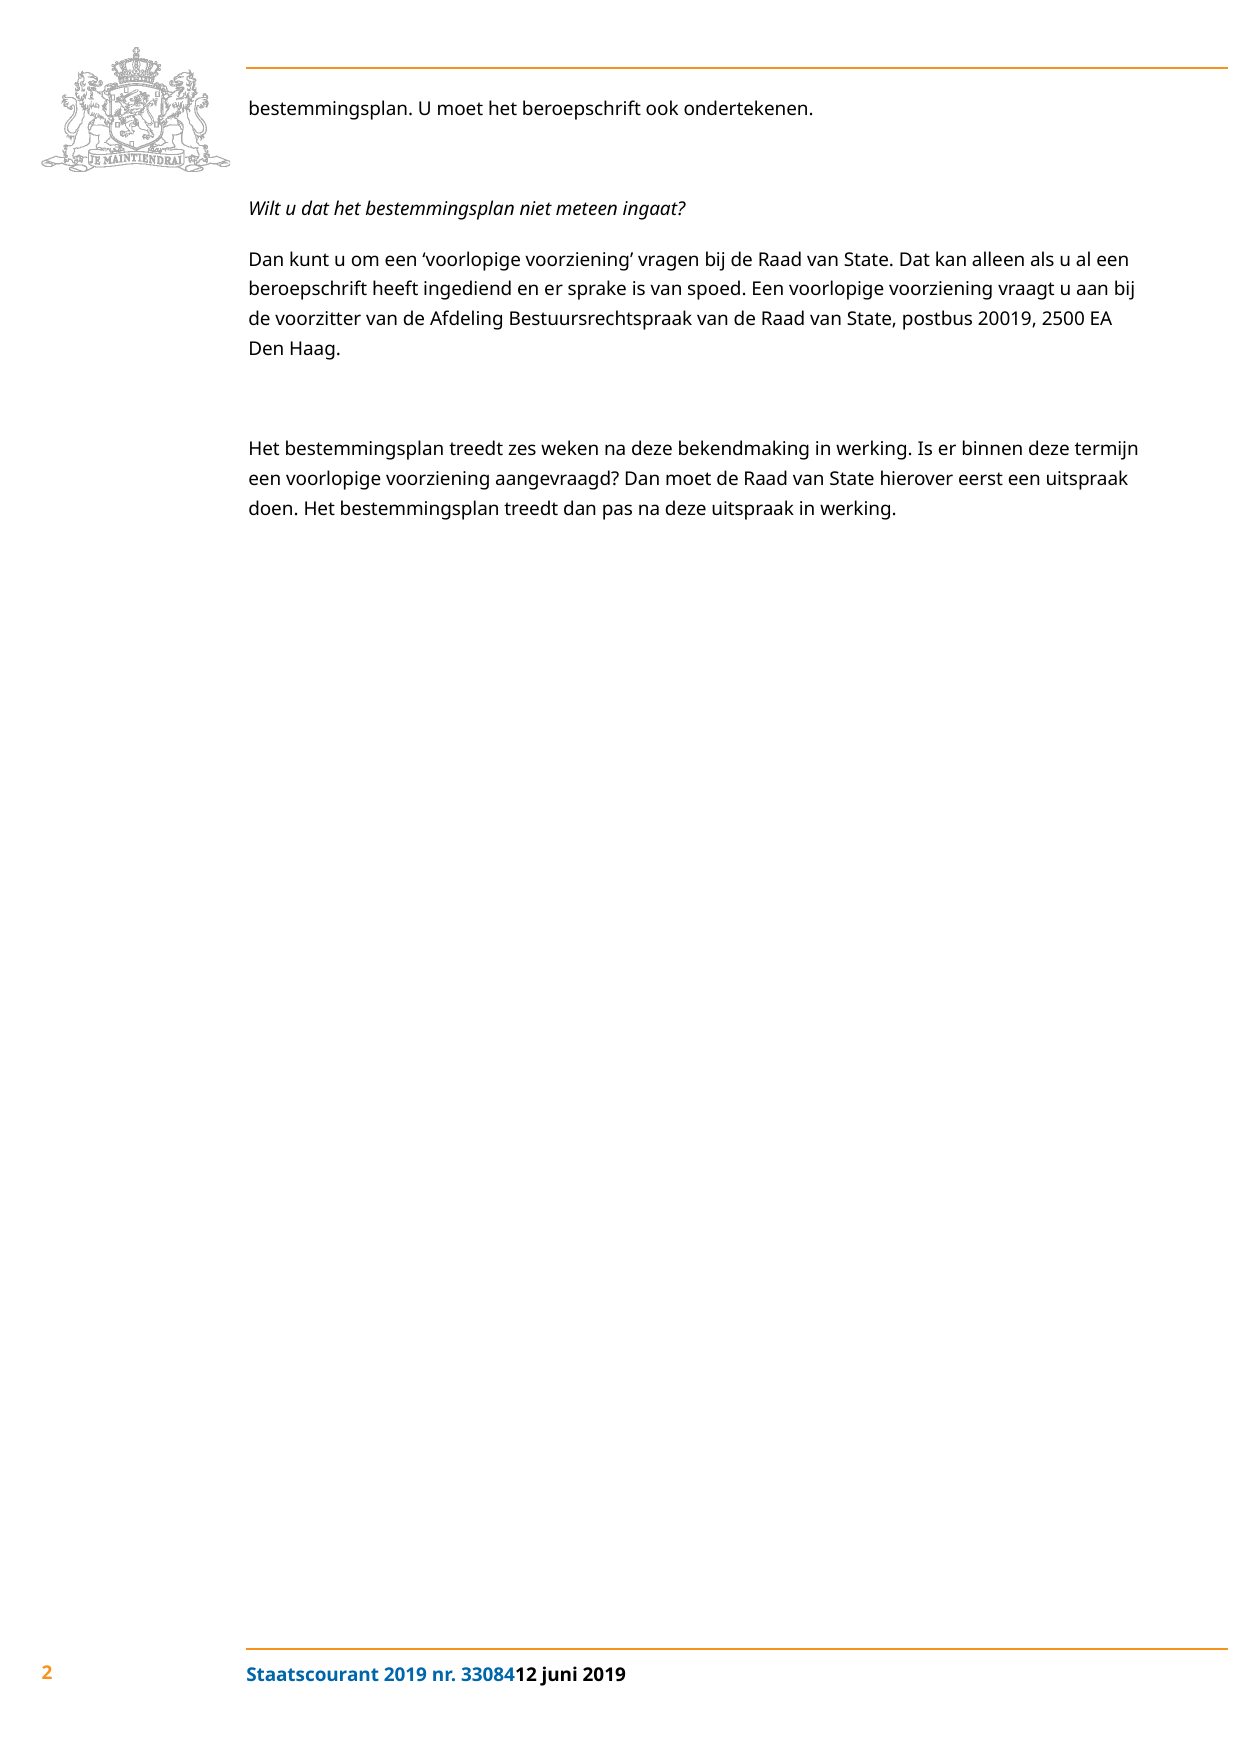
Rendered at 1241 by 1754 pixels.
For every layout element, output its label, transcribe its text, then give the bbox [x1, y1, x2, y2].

text Wilt u dat het bestemmingsplan niet meteen ingaat? [248, 196, 1152, 221]
text Dan kunt u om een ‘voorlopige voorziening’ vragen bij de Raad van State. Dat kan alleen als u al een beroepschrift heeft ingediend en er sprake is van spoed. Een voorlopige voorziening vraagt u aan bij de voorzitter van de Afdeling Bestuursrechtspraak van de Raad van State, postbus 20019, 2500 EA Den Haag. [248, 246, 1152, 361]
text bestemmingsplan. U moet het beroepschrift ook ondertekenen. [248, 95, 1152, 121]
text Het bestemmingsplan treedt zes weken na deze bekendmaking in werking. Is er binnen deze termijn een voorlopige voorziening aangevraagd? Dan moet de Raad van State hierover eerst een uitspraak doen. Het bestemmingsplan treedt dan pas na deze uitspraak in werking. [248, 436, 1152, 521]
picture [41, 47, 231, 172]
